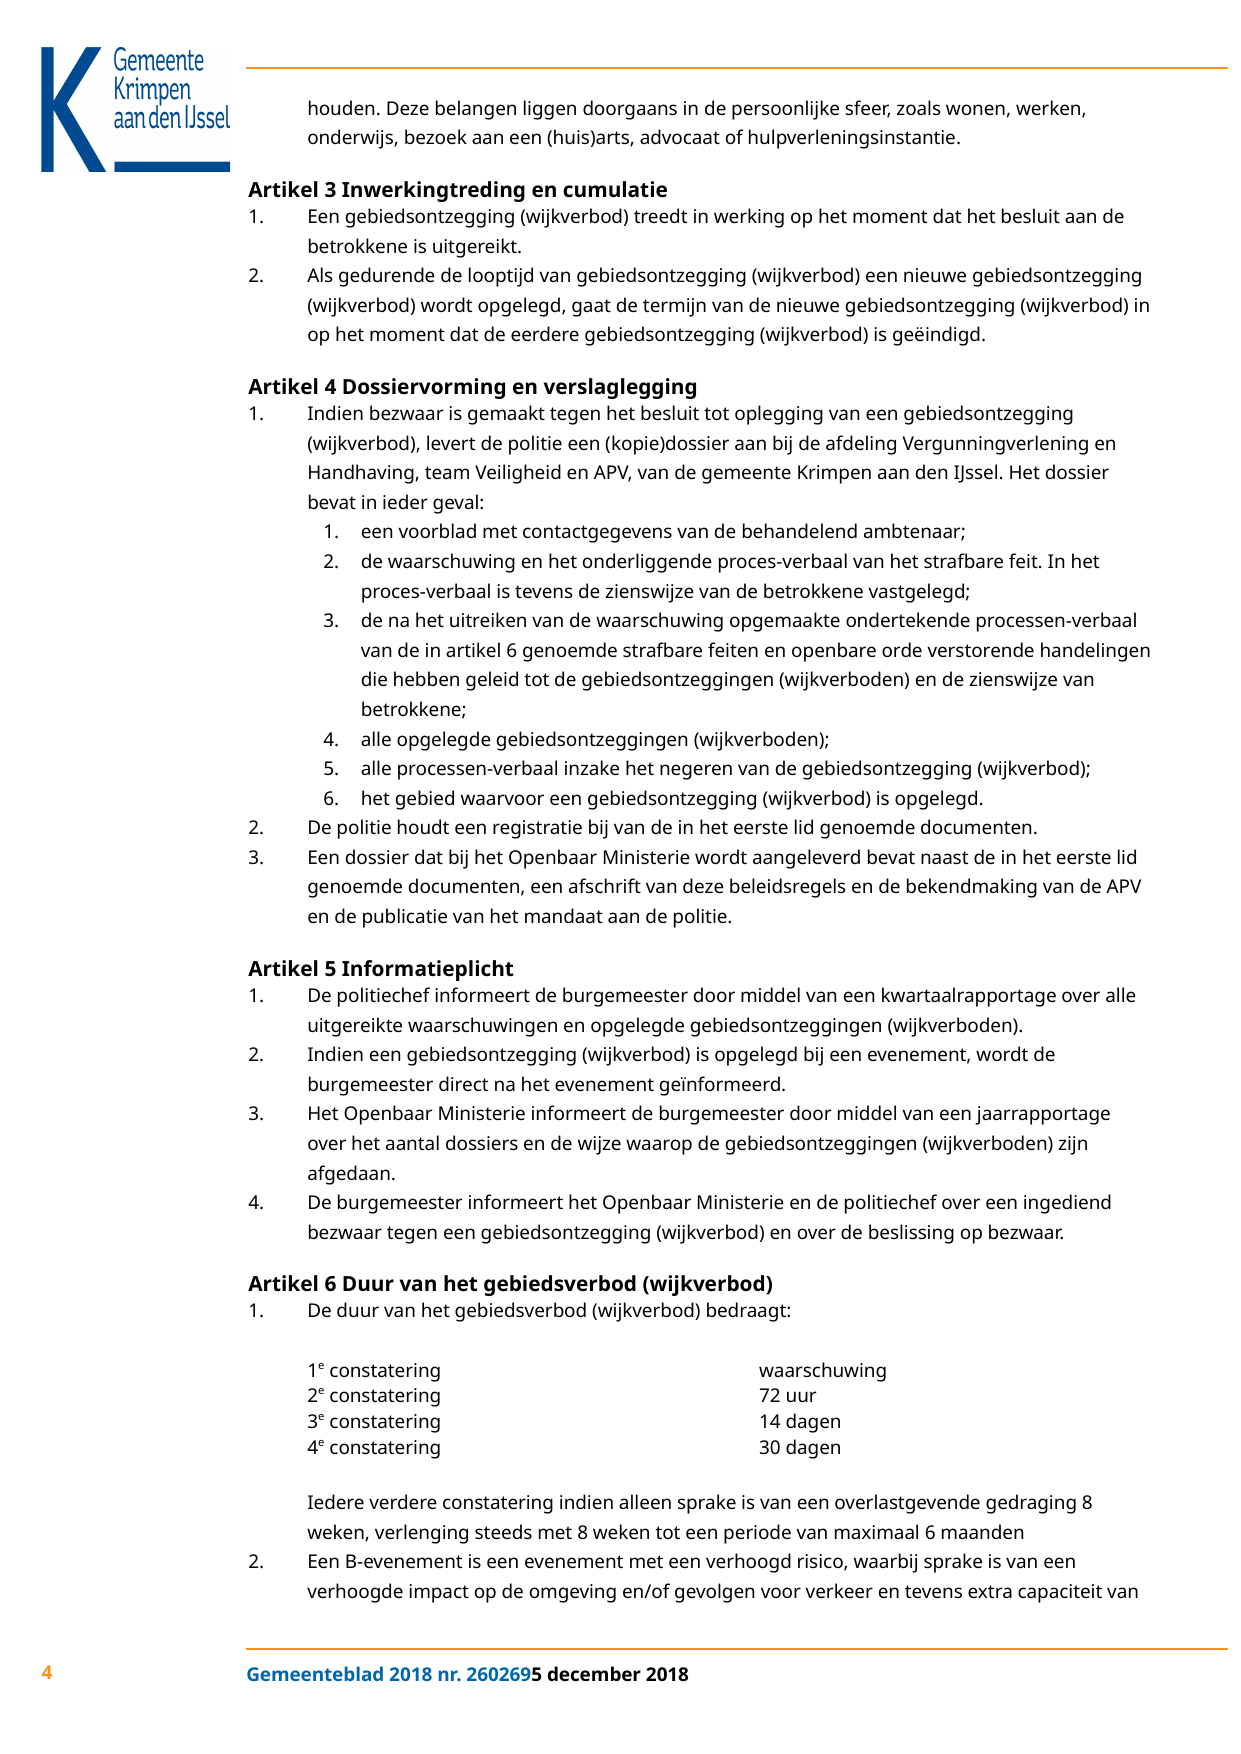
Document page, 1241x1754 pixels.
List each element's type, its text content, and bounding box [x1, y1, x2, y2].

picture [41, 47, 231, 172]
table_cell 72 uur [759, 1383, 1211, 1408]
table_cell 4e constatering [307, 1434, 759, 1460]
text Artikel 5 Informatieplicht [248, 954, 1152, 982]
list de waarschuwing en het onderliggende proces-verbaal van het strafbare feit. In het proces-verbaal is tevens de zienswijze van de betrokkene vastgelegd; [323, 548, 1152, 604]
list Iedere verdere constatering indien alleen sprake is van een overlastgevende gedraging 8 weken, verlenging steeds met 8 weken tot een periode van maximaal 6 maanden [248, 1489, 1152, 1545]
text Artikel 4 Dossiervorming en verslaglegging [248, 372, 1152, 400]
list Als gedurende de looptijd van gebiedsontzegging (wijkverbod) een nieuwe gebiedsontzegging (wijkverbod) wordt opgelegd, gaat de termijn van de nieuwe gebiedsontzegging (wijkverbod) in op het moment dat de eerdere gebiedsontzegging (wijkverbod) is geëindigd. [248, 262, 1152, 347]
list Het Openbaar Ministerie informeert de burgemeester door middel van een jaarrapportage over het aantal dossiers en de wijze waarop de gebiedsontzeggingen (wijkverboden) zijn afgedaan. [248, 1101, 1152, 1185]
table_cell 14 dagen [759, 1409, 1211, 1434]
list Indien bezwaar is gemaakt tegen het besluit tot oplegging van een gebiedsontzegging (wijkverbod), levert de politie een (kopie)dossier aan bij de afdeling Vergunningverlening en Handhaving, team Veiligheid en APV, van de gemeente Krimpen aan den IJssel. Het dossier bevat in ieder geval: [248, 400, 1152, 515]
table_cell 30 dagen [759, 1434, 1211, 1460]
list De politie houdt een registratie bij van de in het eerste lid genoemde documenten. [248, 814, 1152, 840]
list De burgemeester informeert het Openbaar Ministerie en de politiechef over een ingediend bezwaar tegen een gebiedsontzegging (wijkverbod) en over de beslissing op bezwaar. [248, 1189, 1152, 1244]
text Artikel 3 Inwerkingtreding en cumulatie [248, 175, 1152, 203]
list De duur van het gebiedsverbod (wijkverbod) bedraagt: [248, 1298, 1152, 1323]
table_header waarschuwing [759, 1357, 1211, 1383]
list Een dossier dat bij het Openbaar Ministerie wordt aangeleverd bevat naast de in het eerste lid genoemde documenten, een afschrift van deze beleidsregels en de bekendmaking van de APV en de publicatie van het mandaat aan de politie. [248, 844, 1152, 929]
list houden. Deze belangen liggen doorgaans in de persoonlijke sfeer, zoals wonen, werken, onderwijs, bezoek aan een (huis)arts, advocaat of hulpverleningsinstantie. [248, 95, 1152, 150]
list een voorblad met contactgegevens van de behandelend ambtenaar; [323, 519, 1152, 544]
list Een B-evenement is een evenement met een verhoogd risico, waarbij sprake is van een verhoogde impact op de omgeving en/of gevolgen voor verkeer en tevens extra capaciteit van [248, 1549, 1152, 1604]
list Een gebiedsontzegging (wijkverbod) treedt in werking op het moment dat het besluit aan de betrokkene is uitgereikt. [248, 203, 1152, 258]
list De politiechef informeert de burgemeester door middel van een kwartaalrapportage over alle uitgereikte waarschuwingen en opgelegde gebiedsontzeggingen (wijkverboden). [248, 982, 1152, 1037]
list alle processen-verbaal inzake het negeren van de gebiedsontzegging (wijkverbod); [323, 755, 1152, 781]
table_header 1e constatering [307, 1357, 759, 1383]
table_cell 2e constatering [307, 1383, 759, 1408]
table_cell 3e constatering [307, 1409, 759, 1434]
list Indien een gebiedsontzegging (wijkverbod) is opgelegd bij een evenement, wordt de burgemeester direct na het evenement geïnformeerd. [248, 1041, 1152, 1097]
list alle opgelegde gebiedsontzeggingen (wijkverboden); [323, 726, 1152, 752]
text Artikel 6 Duur van het gebiedsverbod (wijkverbod) [248, 1269, 1152, 1298]
list het gebied waarvoor een gebiedsontzegging (wijkverbod) is opgelegd. [323, 785, 1152, 811]
list de na het uitreiken van de waarschuwing opgemaakte ondertekende processen-verbaal van de in artikel 6 genoemde strafbare feiten en openbare orde verstorende handelingen die hebben geleid tot de gebiedsontzeggingen (wijkverboden) en de zienswijze van betrokkene; [323, 607, 1152, 722]
